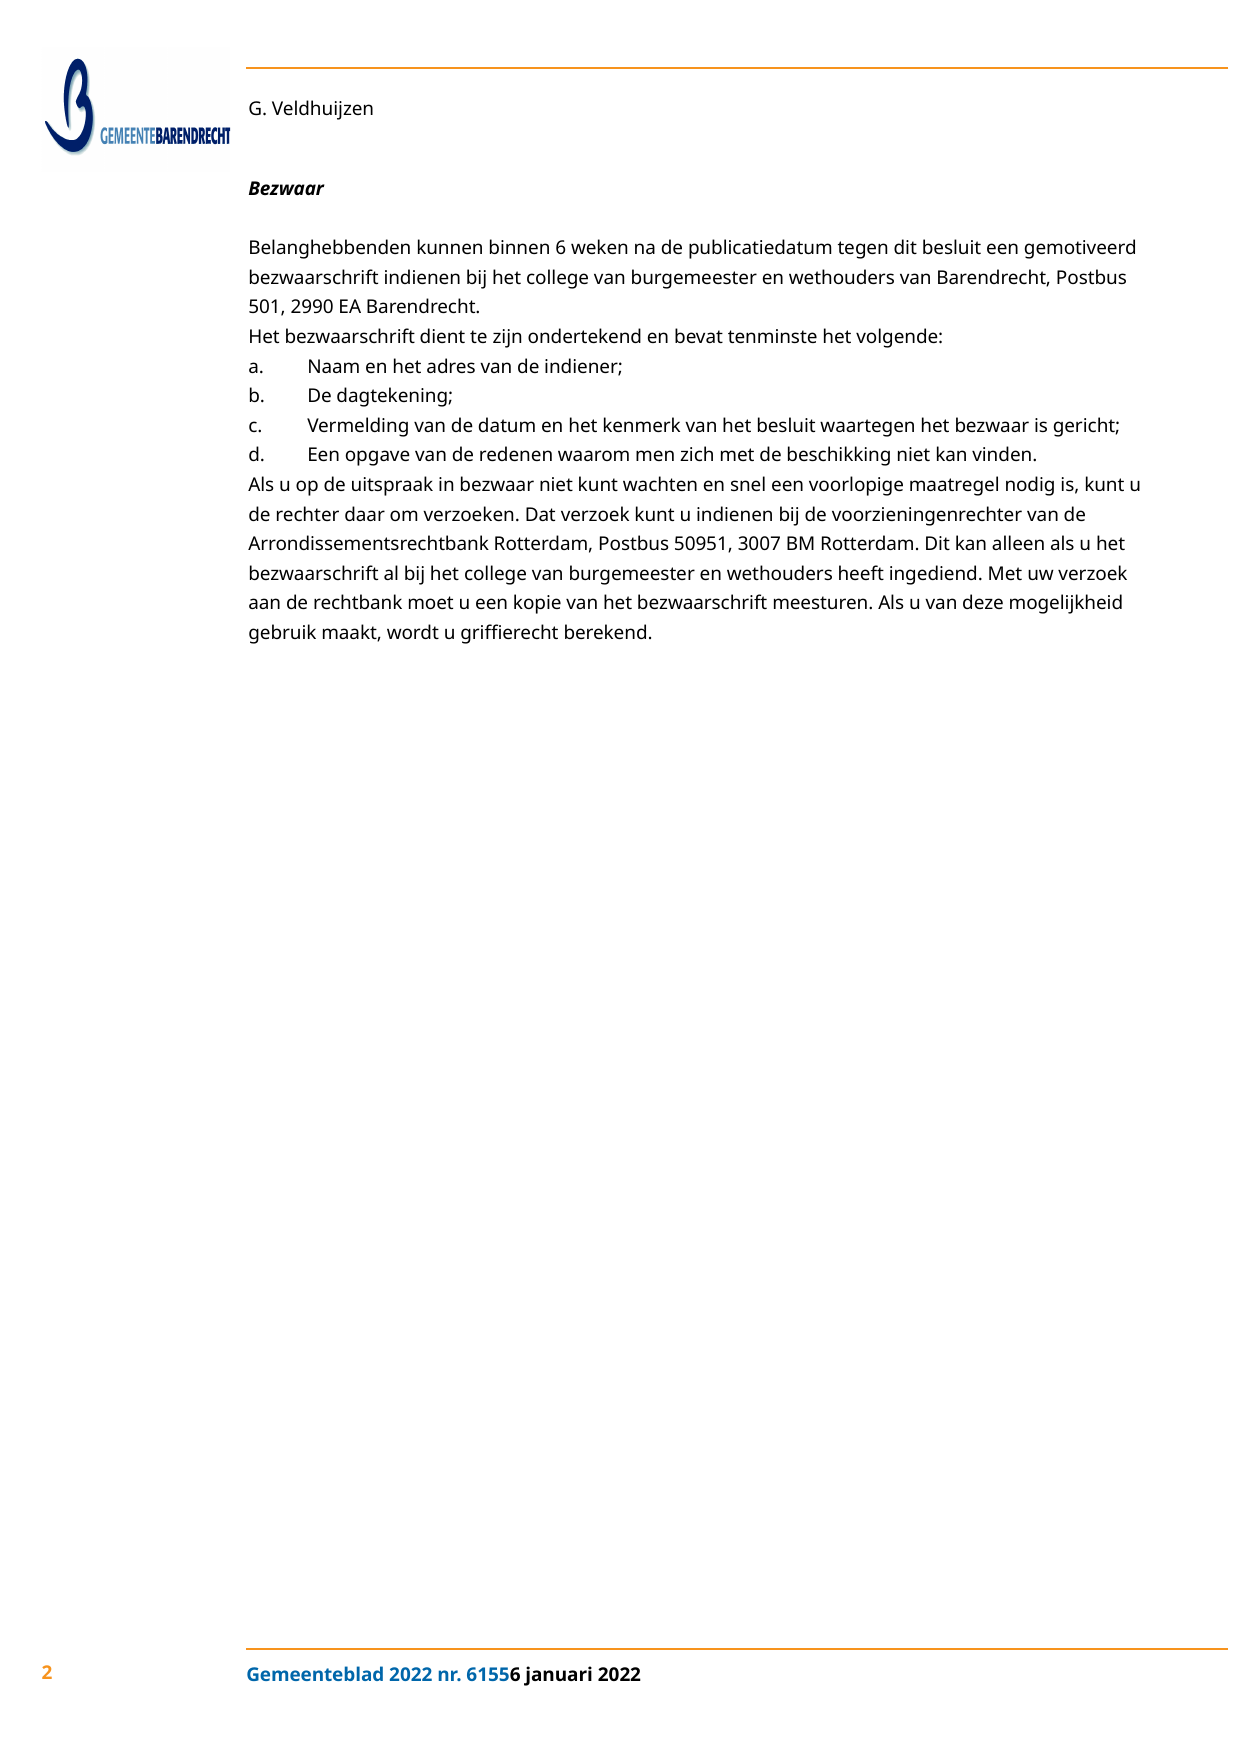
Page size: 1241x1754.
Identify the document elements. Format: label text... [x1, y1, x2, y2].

list Naam en het adres van de indiener; [248, 353, 1152, 379]
text Het bezwaarschrift dient te zijn ondertekend en bevat tenminste het volgende: [248, 323, 1152, 349]
text Als u op de uitspraak in bezwaar niet kunt wachten en snel een voorlopige maatregel nodig is, kunt u de rechter daar om verzoeken. Dat verzoek kunt u indienen bij de voorzieningenrechter van de Arrondissementsrechtbank Rotterdam, Postbus 50951, 3007 BM Rotterdam. Dit kan alleen als u het bezwaarschrift al bij het college van burgemeester en wethouders heeft ingediend. Met uw verzoek aan de rechtbank moet u een kopie van het bezwaarschrift meesturen. Als u van deze mogelijkheid gebruik maakt, wordt u griffierecht berekend. [248, 471, 1152, 645]
list Een opgave van de redenen waarom men zich met de beschikking niet kan vinden. [248, 442, 1152, 467]
picture [41, 47, 231, 172]
list Vermelding van de datum en het kenmerk van het besluit waartegen het bezwaar is gericht; [248, 412, 1152, 438]
text Belanghebbenden kunnen binnen 6 weken na de publicatiedatum tegen dit besluit een gemotiveerd bezwaarschrift indienen bij het college van burgemeester en wethouders van Barendrecht, Postbus 501, 2990 EA Barendrecht. [248, 234, 1152, 319]
text Bezwaar [248, 175, 1152, 201]
text G. Veldhuijzen [248, 95, 1152, 121]
list De dagtekening; [248, 382, 1152, 408]
